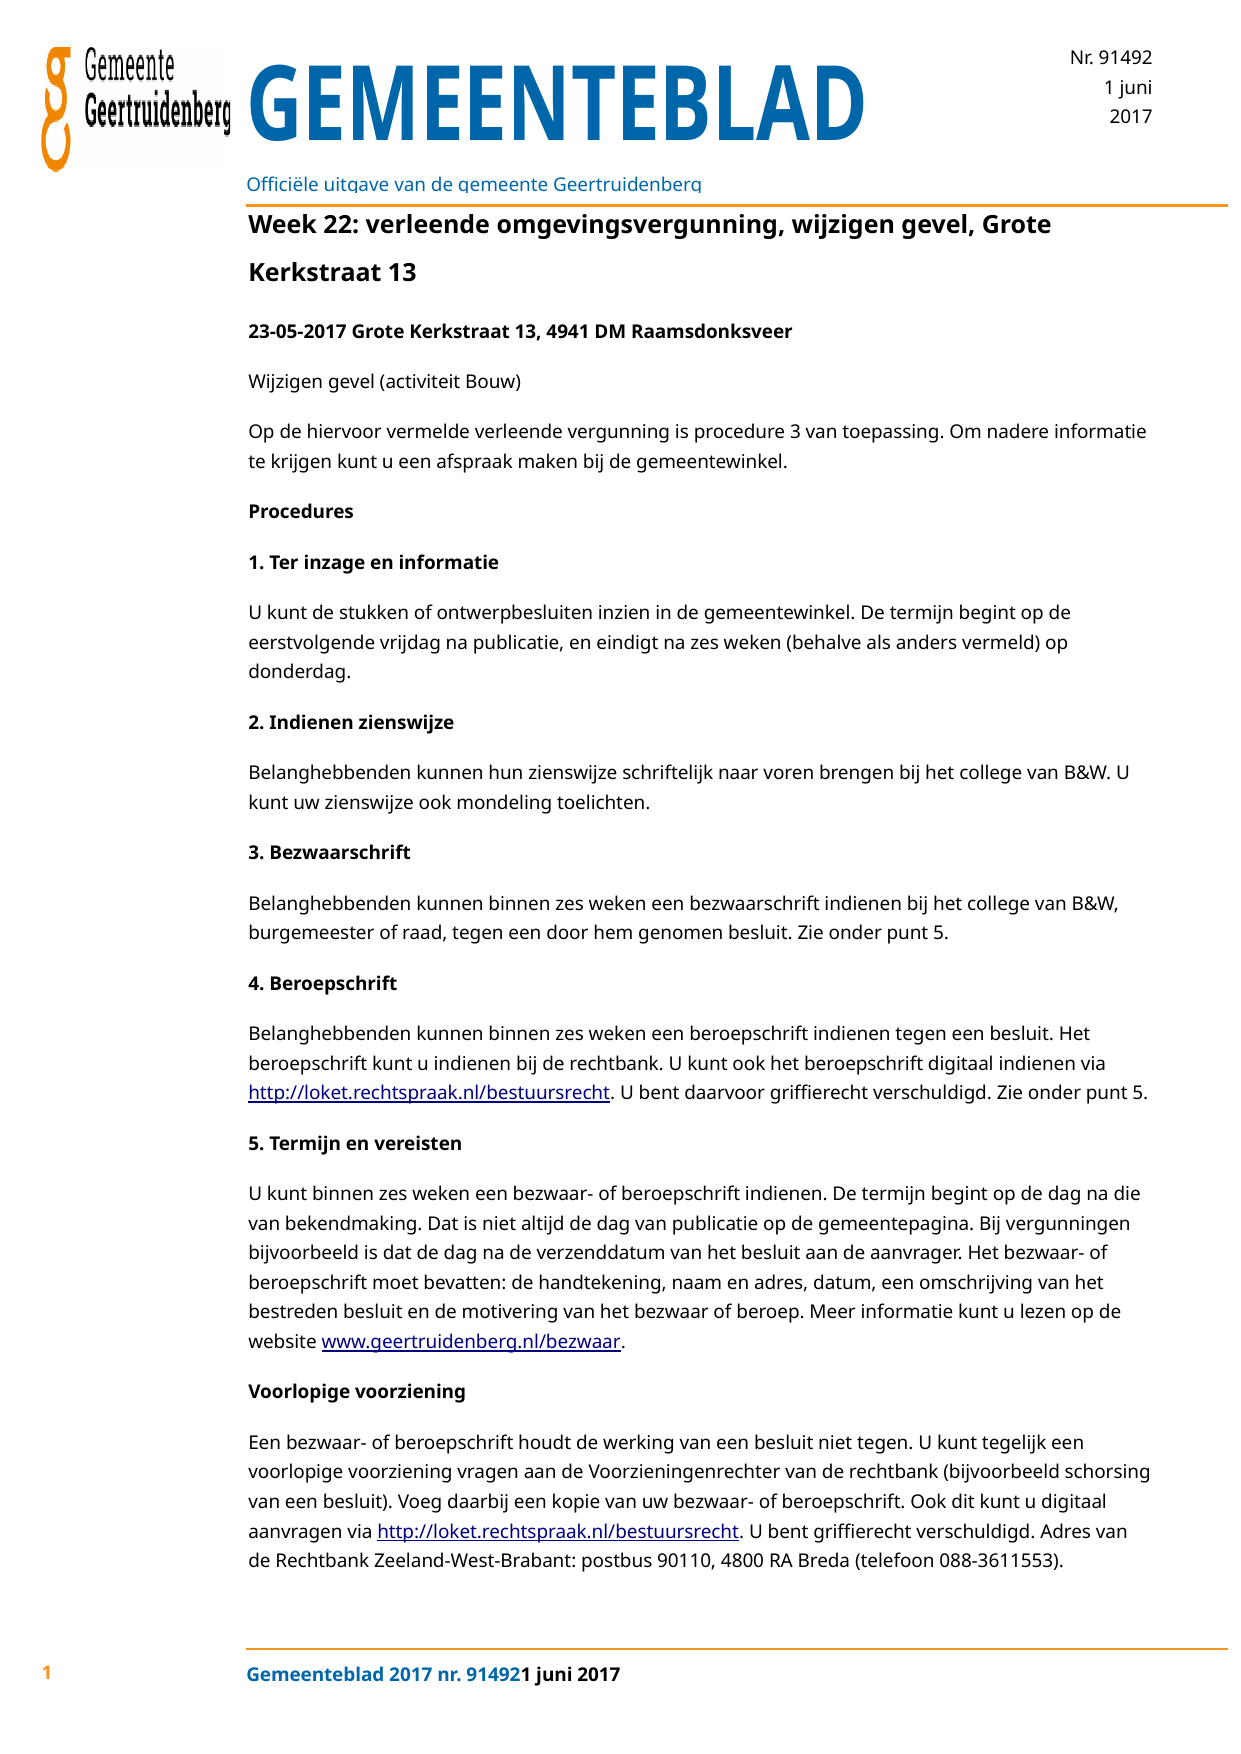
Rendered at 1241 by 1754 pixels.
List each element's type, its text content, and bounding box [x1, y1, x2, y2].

text 5. Termijn en vereisten [248, 1130, 1152, 1156]
text U kunt binnen zes weken een bezwaar- of beroepschrift indienen. De termijn begint op de dag na die van bekendmaking. Dat is niet altijd de dag van publicatie op de gemeentepagina. Bij vergunningen bijvoorbeeld is dat de dag na de verzenddatum van het besluit aan de aanvrager. Het bezwaar- of beroepschrift moet bevatten: de handtekening, naam en adres, datum, een omschrijving van het bestreden besluit en de motivering van het bezwaar of beroep. Meer informatie kunt u lezen op de website www.geertruidenberg.nl/bezwaar. [248, 1180, 1152, 1354]
text Een bezwaar- of beroepschrift houdt de werking van een besluit niet tegen. U kunt tegelijk een voorlopige voorziening vragen aan de Voorzieningenrechter van de rechtbank (bijvoorbeeld schorsing van een besluit). Voeg daarbij een kopie van uw bezwaar- of beroepschrift. Ook dit kunt u digitaal aanvragen via http://loket.rechtspraak.nl/bestuursrecht. U bent griffierecht verschuldigd. Adres van de Rechtbank Zeeland-West-Brabant: postbus 90110, 4800 RA Breda (telefoon 088-3611553). [248, 1429, 1152, 1573]
text 23-05-2017 Grote Kerkstraat 13, 4941 DM Raamsdonksveer [248, 318, 1152, 344]
text 3. Bezwaarschrift [248, 839, 1152, 865]
text 4. Beroepschrift [248, 970, 1152, 996]
text 2. Indienen zienswijze [248, 709, 1152, 735]
text Belanghebbenden kunnen hun zienswijze schriftelijk naar voren brengen bij het college van B&W. U kunt uw zienswijze ook mondeling toelichten. [248, 759, 1152, 815]
text Wijzigen gevel (activiteit Bouw) [248, 368, 1152, 394]
text U kunt de stukken of ontwerpbesluiten inzien in de gemeentewinkel. De termijn begint op de eerstvolgende vrijdag na publicatie, en eindigt na zes weken (behalve als anders vermeld) op donderdag. [248, 599, 1152, 684]
picture [41, 47, 231, 172]
text Week 22: verleende omgevingsvergunning, wijzigen gevel, Grote Kerkstraat 13 [248, 207, 1152, 288]
text Op de hiervoor vermelde verleende vergunning is procedure 3 van toepassing. Om nadere informatie te krijgen kunt u een afspraak maken bij de gemeentewinkel. [248, 419, 1152, 474]
text Voorlopige voorziening [248, 1379, 1152, 1404]
text 1. Ter inzage en informatie [248, 549, 1152, 575]
text Procedures [248, 499, 1152, 524]
text Belanghebbenden kunnen binnen zes weken een bezwaarschrift indienen bij het college van B&W, burgemeester of raad, tegen een door hem genomen besluit. Zie onder punt 5. [248, 890, 1152, 945]
text Belanghebbenden kunnen binnen zes weken een beroepschrift indienen tegen een besluit. Het beroepschrift kunt u indienen bij de rechtbank. U kunt ook het beroepschrift digitaal indienen via http://loket.rechtspraak.nl/bestuursrecht. U bent daarvoor griffierecht verschuldigd. Zie onder punt 5. [248, 1020, 1152, 1105]
